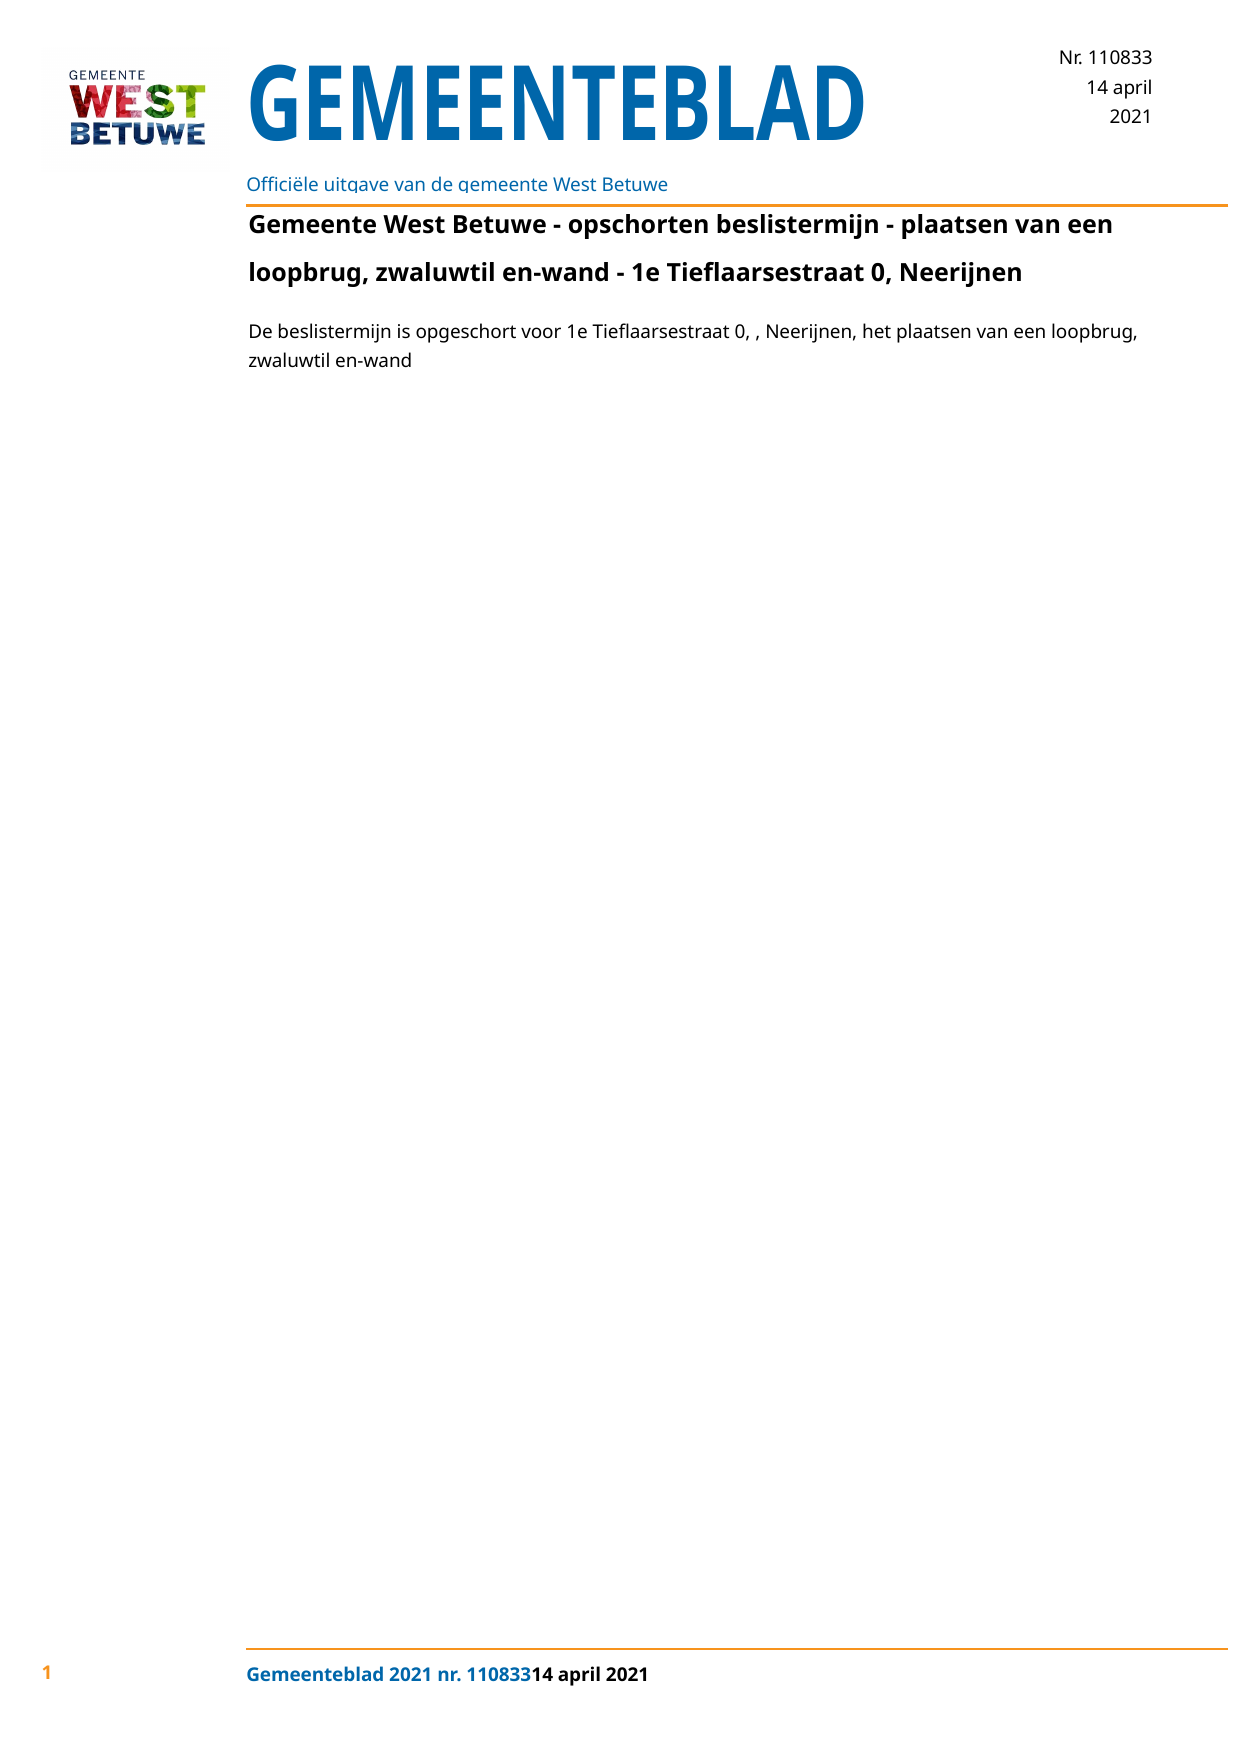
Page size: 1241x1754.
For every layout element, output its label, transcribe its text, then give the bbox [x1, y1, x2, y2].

text Gemeente West Betuwe - opschorten beslistermijn - plaatsen van een loopbrug, zwaluwtil en-wand - 1e Tieflaarsestraat 0, Neerijnen [248, 207, 1152, 288]
picture [41, 47, 231, 172]
text De beslistermijn is opgeschort voor 1e Tieflaarsestraat 0, , Neerijnen, het plaatsen van een loopbrug, zwaluwtil en-wand [248, 318, 1152, 373]
